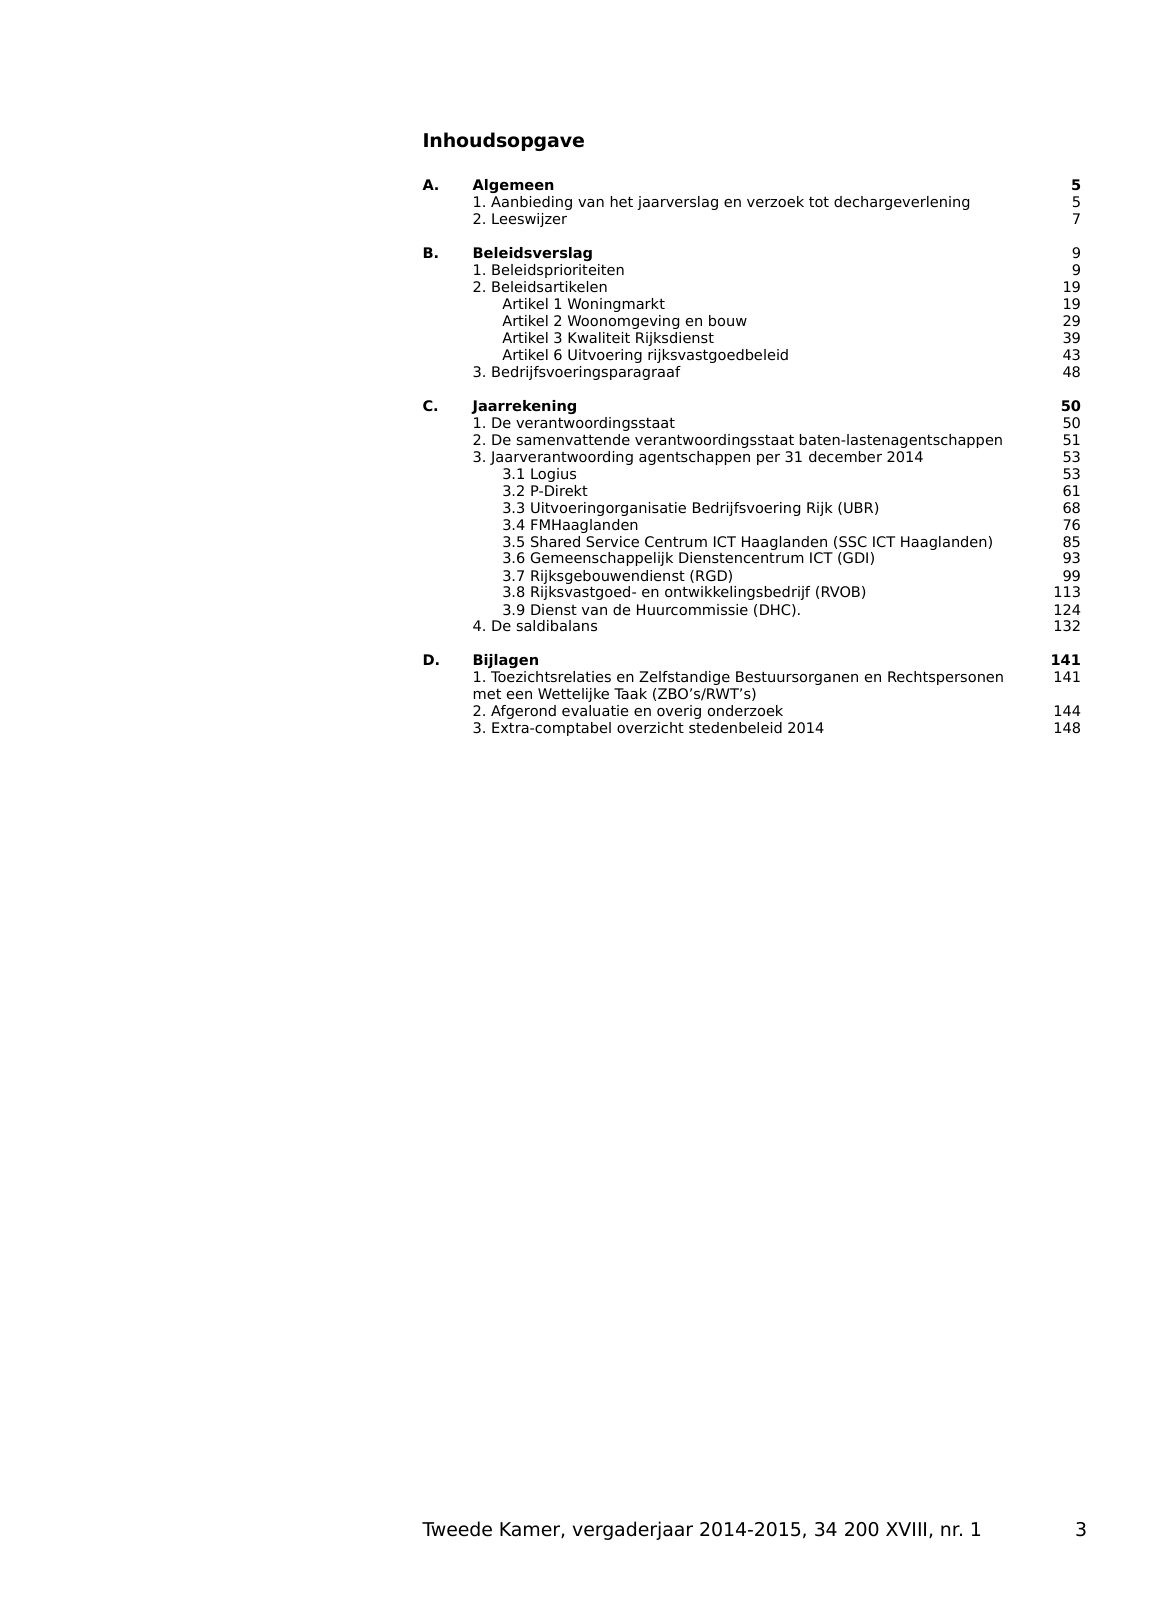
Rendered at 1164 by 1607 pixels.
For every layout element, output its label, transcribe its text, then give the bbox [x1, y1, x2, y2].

table_cell 99 [1028, 568, 1087, 584]
table_cell 3.9 Dienst van de Huurcommissie (DHC). [496, 601, 1028, 618]
table_cell [467, 516, 496, 533]
table_cell 19 [1028, 296, 1087, 313]
table_cell 4. De saldibalans [467, 618, 1028, 635]
table_cell Beleidsverslag [467, 245, 1028, 262]
table_cell [467, 568, 496, 584]
table_cell 144 [1028, 703, 1087, 720]
table_cell [422, 534, 467, 550]
table_cell 2. Afgerond evaluatie en overig onderzoek [467, 703, 1028, 720]
table_cell 48 [1028, 364, 1087, 381]
table_cell [496, 381, 1028, 398]
table_cell 2. De samenvattende verantwoordingsstaat baten-lastenagentschappen [467, 432, 1028, 448]
table_cell Bijlagen [467, 652, 1028, 669]
table_cell [1028, 381, 1087, 398]
table_cell [467, 500, 496, 516]
table_cell [422, 601, 467, 618]
table_cell 5 [1028, 194, 1087, 211]
table_cell [422, 618, 467, 635]
table_cell [467, 550, 496, 567]
table_cell 3.4 FMHaaglanden [496, 516, 1028, 533]
table_cell 124 [1028, 601, 1087, 618]
table_cell Artikel 1 Woningmarkt [496, 296, 1028, 313]
table_cell [422, 415, 467, 432]
table_cell 53 [1028, 449, 1087, 466]
table_cell 68 [1028, 500, 1087, 516]
table_cell [467, 534, 496, 550]
table_cell [422, 483, 467, 499]
table_cell 1. Aanbieding van het jaarverslag en verzoek tot dechargeverlening [467, 194, 1028, 211]
table_cell 51 [1028, 432, 1087, 448]
table_cell 50 [1028, 415, 1087, 432]
table_cell 1. Toezichtsrelaties en Zelfstandige Bestuursorganen en Rechtspersonen met een Wettelijke Taak (ZBO’s/RWT’s) [467, 669, 1028, 703]
table_cell [467, 296, 496, 313]
table_cell 76 [1028, 516, 1087, 533]
table_cell 50 [1028, 398, 1087, 414]
table_cell 148 [1028, 720, 1087, 737]
table_header A. [422, 177, 467, 194]
table_cell [422, 720, 467, 737]
table_cell [467, 381, 496, 398]
table_cell [422, 330, 467, 347]
table_cell D. [422, 652, 467, 669]
table_cell 3. Jaarverantwoording agentschappen per 31 december 2014 [467, 449, 1028, 466]
table_cell 29 [1028, 313, 1087, 330]
table_cell [422, 550, 467, 567]
subtitle Inhoudsopgave [422, 130, 1087, 152]
table_cell [467, 584, 496, 601]
table_cell [422, 313, 467, 330]
table_cell [422, 381, 467, 398]
table_cell Artikel 6 Uitvoering rijksvastgoedbeleid [496, 347, 1028, 364]
table_cell [422, 279, 467, 296]
table_cell 3. Bedrijfsvoeringsparagraaf [467, 364, 1028, 381]
table_cell 132 [1028, 618, 1087, 635]
table_cell 7 [1028, 211, 1087, 228]
table_cell [422, 347, 467, 364]
table_cell [467, 635, 496, 652]
table_header 5 [1028, 177, 1087, 194]
table_cell 3.7 Rijksgebouwendienst (RGD) [496, 568, 1028, 584]
table_cell 19 [1028, 279, 1087, 296]
table_cell 1. Beleidsprioriteiten [467, 262, 1028, 279]
table_cell 3.8 Rijksvastgoed- en ontwikkelingsbedrijf (RVOB) [496, 584, 1028, 601]
table_cell [1028, 635, 1087, 652]
table_cell 39 [1028, 330, 1087, 347]
table_cell 3.2 P-Direkt [496, 483, 1028, 499]
table_cell [1028, 228, 1087, 245]
table_cell [422, 669, 467, 703]
table_cell [422, 449, 467, 466]
table_cell [422, 262, 467, 279]
table_cell 2. Leeswijzer [467, 211, 1028, 228]
table_cell 43 [1028, 347, 1087, 364]
table_cell Artikel 2 Woonomgeving en bouw [496, 313, 1028, 330]
table_cell [496, 635, 1028, 652]
table_cell [422, 364, 467, 381]
table_cell [422, 296, 467, 313]
table_cell Jaarrekening [467, 398, 1028, 414]
table_cell 3.1 Logius [496, 466, 1028, 482]
table_cell 141 [1028, 669, 1087, 703]
table_cell [422, 500, 467, 516]
table_cell [496, 228, 1028, 245]
table_cell 85 [1028, 534, 1087, 550]
table_cell 53 [1028, 466, 1087, 482]
table_cell [467, 313, 496, 330]
table_cell [467, 601, 496, 618]
table_header Algemeen [467, 177, 1028, 194]
table_cell [422, 568, 467, 584]
table_cell [422, 211, 467, 228]
table_cell 3.3 Uitvoeringorganisatie Bedrijfsvoering Rijk (UBR) [496, 500, 1028, 516]
table_cell B. [422, 245, 467, 262]
table_cell 9 [1028, 245, 1087, 262]
table_cell 93 [1028, 550, 1087, 567]
table_cell 61 [1028, 483, 1087, 499]
table_cell [422, 635, 467, 652]
table_cell 9 [1028, 262, 1087, 279]
table_cell [422, 228, 467, 245]
table_cell 2. Beleidsartikelen [467, 279, 1028, 296]
table_cell 3. Extra-comptabel overzicht stedenbeleid 2014 [467, 720, 1028, 737]
table_cell [422, 703, 467, 720]
table_cell 113 [1028, 584, 1087, 601]
table_cell [422, 584, 467, 601]
table_cell [422, 466, 467, 482]
table_cell [467, 330, 496, 347]
table_cell [467, 466, 496, 482]
table_cell [467, 347, 496, 364]
table_cell 3.5 Shared Service Centrum ICT Haaglanden (SSC ICT Haaglanden) [496, 534, 1028, 550]
table_cell 3.6 Gemeenschappelijk Dienstencentrum ICT (GDI) [496, 550, 1028, 567]
table_cell 1. De verantwoordingsstaat [467, 415, 1028, 432]
table_cell [422, 194, 467, 211]
table_cell [422, 432, 467, 448]
table_cell C. [422, 398, 467, 414]
table_cell Artikel 3 Kwaliteit Rijksdienst [496, 330, 1028, 347]
table_cell [422, 516, 467, 533]
table_cell 141 [1028, 652, 1087, 669]
table_cell [467, 483, 496, 499]
table_cell [467, 228, 496, 245]
